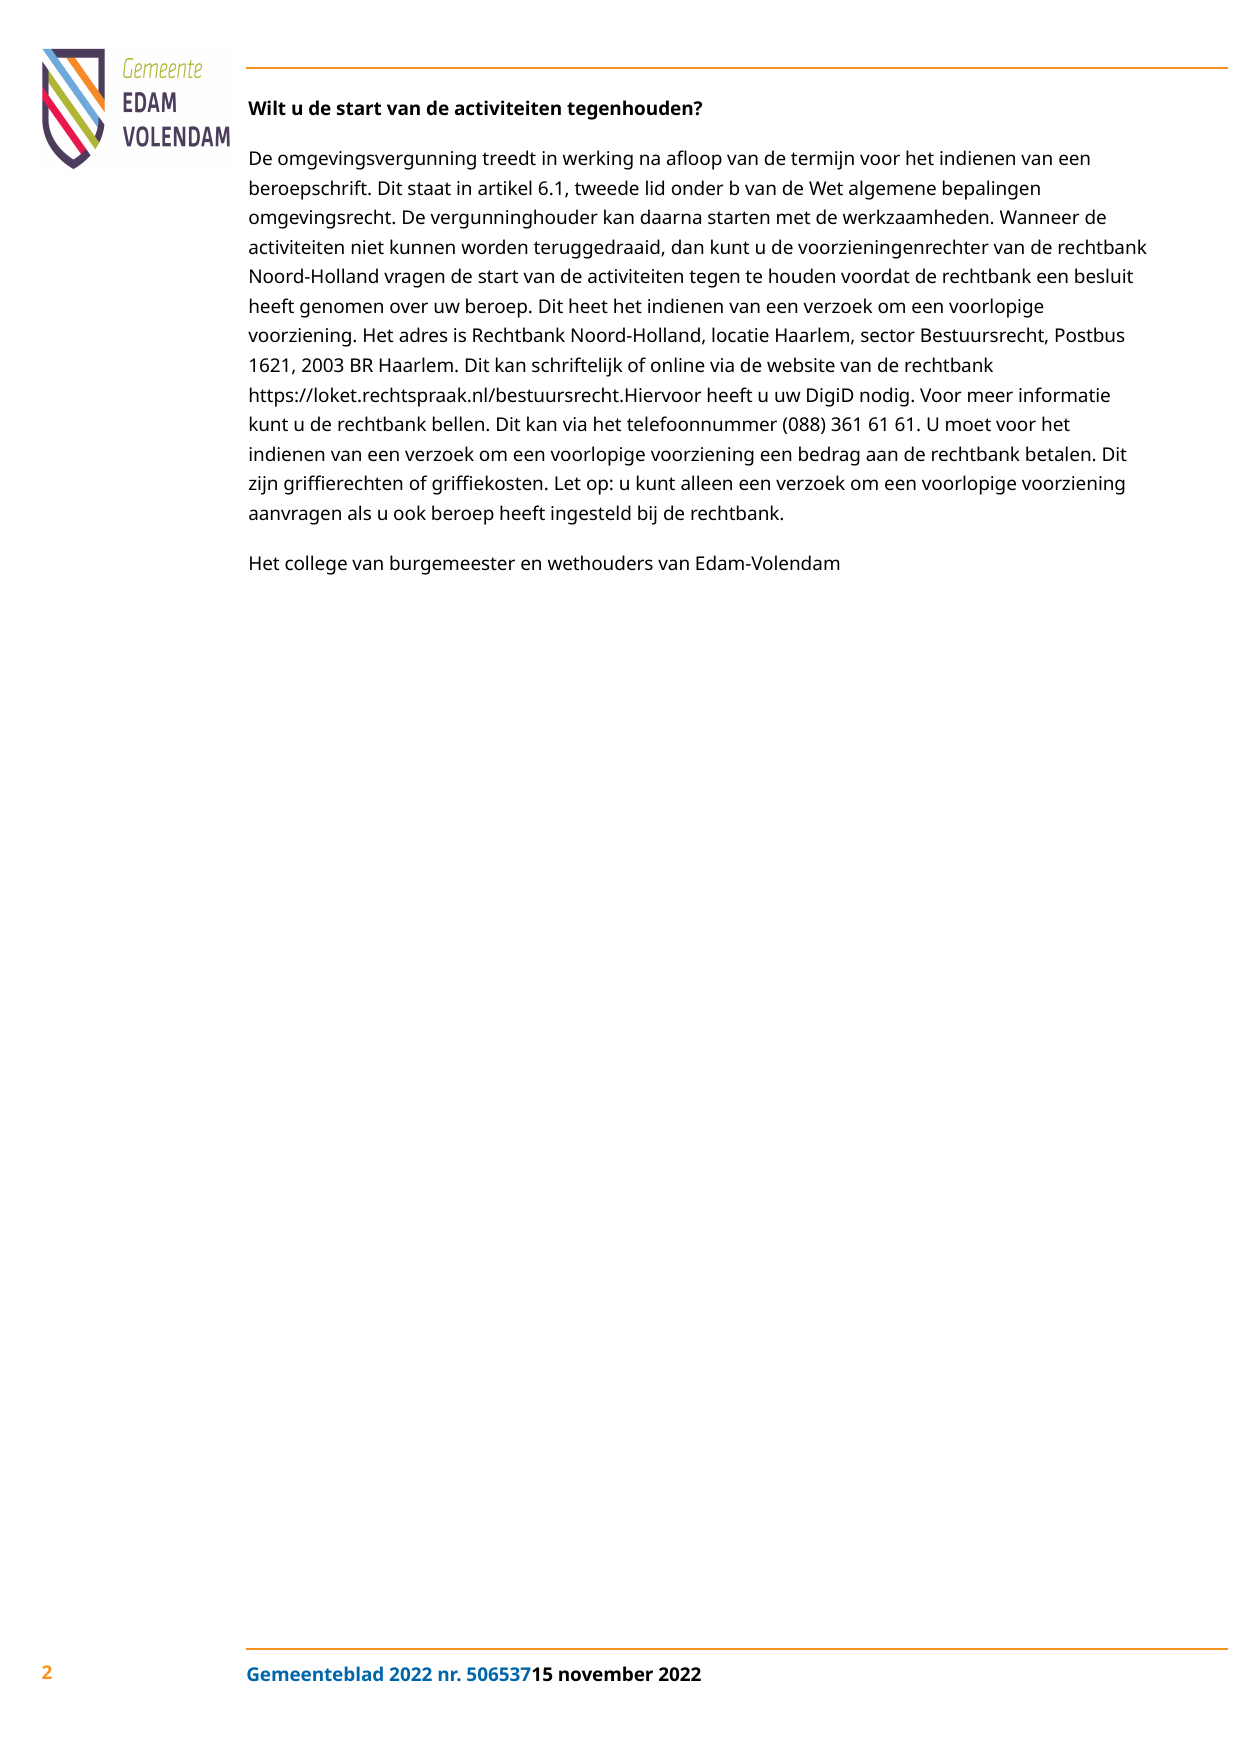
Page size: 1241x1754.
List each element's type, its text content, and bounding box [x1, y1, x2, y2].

text Wilt u de start van de activiteiten tegenhouden? [248, 95, 1152, 121]
text De omgevingsvergunning treedt in werking na afloop van de termijn voor het indienen van een beroepschrift. Dit staat in artikel 6.1, tweede lid onder b van de Wet algemene bepalingen omgevingsrecht. De vergunninghouder kan daarna starten met de werkzaamheden. Wanneer de activiteiten niet kunnen worden teruggedraaid, dan kunt u de voorzieningenrechter van de rechtbank Noord-Holland vragen de start van de activiteiten tegen te houden voordat de rechtbank een besluit heeft genomen over uw beroep. Dit heet het indienen van een verzoek om een voorlopige voorziening. Het adres is Rechtbank Noord-Holland, locatie Haarlem, sector Bestuursrecht, Postbus 1621, 2003 BR Haarlem. Dit kan schriftelijk of online via de website van de rechtbank https://loket.rechtspraak.nl/bestuursrecht.Hiervoor heeft u uw DigiD nodig. Voor meer informatie kunt u de rechtbank bellen. Dit kan via het telefoonnummer (088) 361 61 61. U moet voor het indienen van een verzoek om een voorlopige voorziening een bedrag aan de rechtbank betalen. Dit zijn griffierechten of griffiekosten. Let op: u kunt alleen een verzoek om een voorlopige voorziening aanvragen als u ook beroep heeft ingesteld bij de rechtbank. [248, 145, 1152, 526]
picture [41, 47, 231, 172]
text Het college van burgemeester en wethouders van Edam-Volendam [248, 551, 1152, 576]
